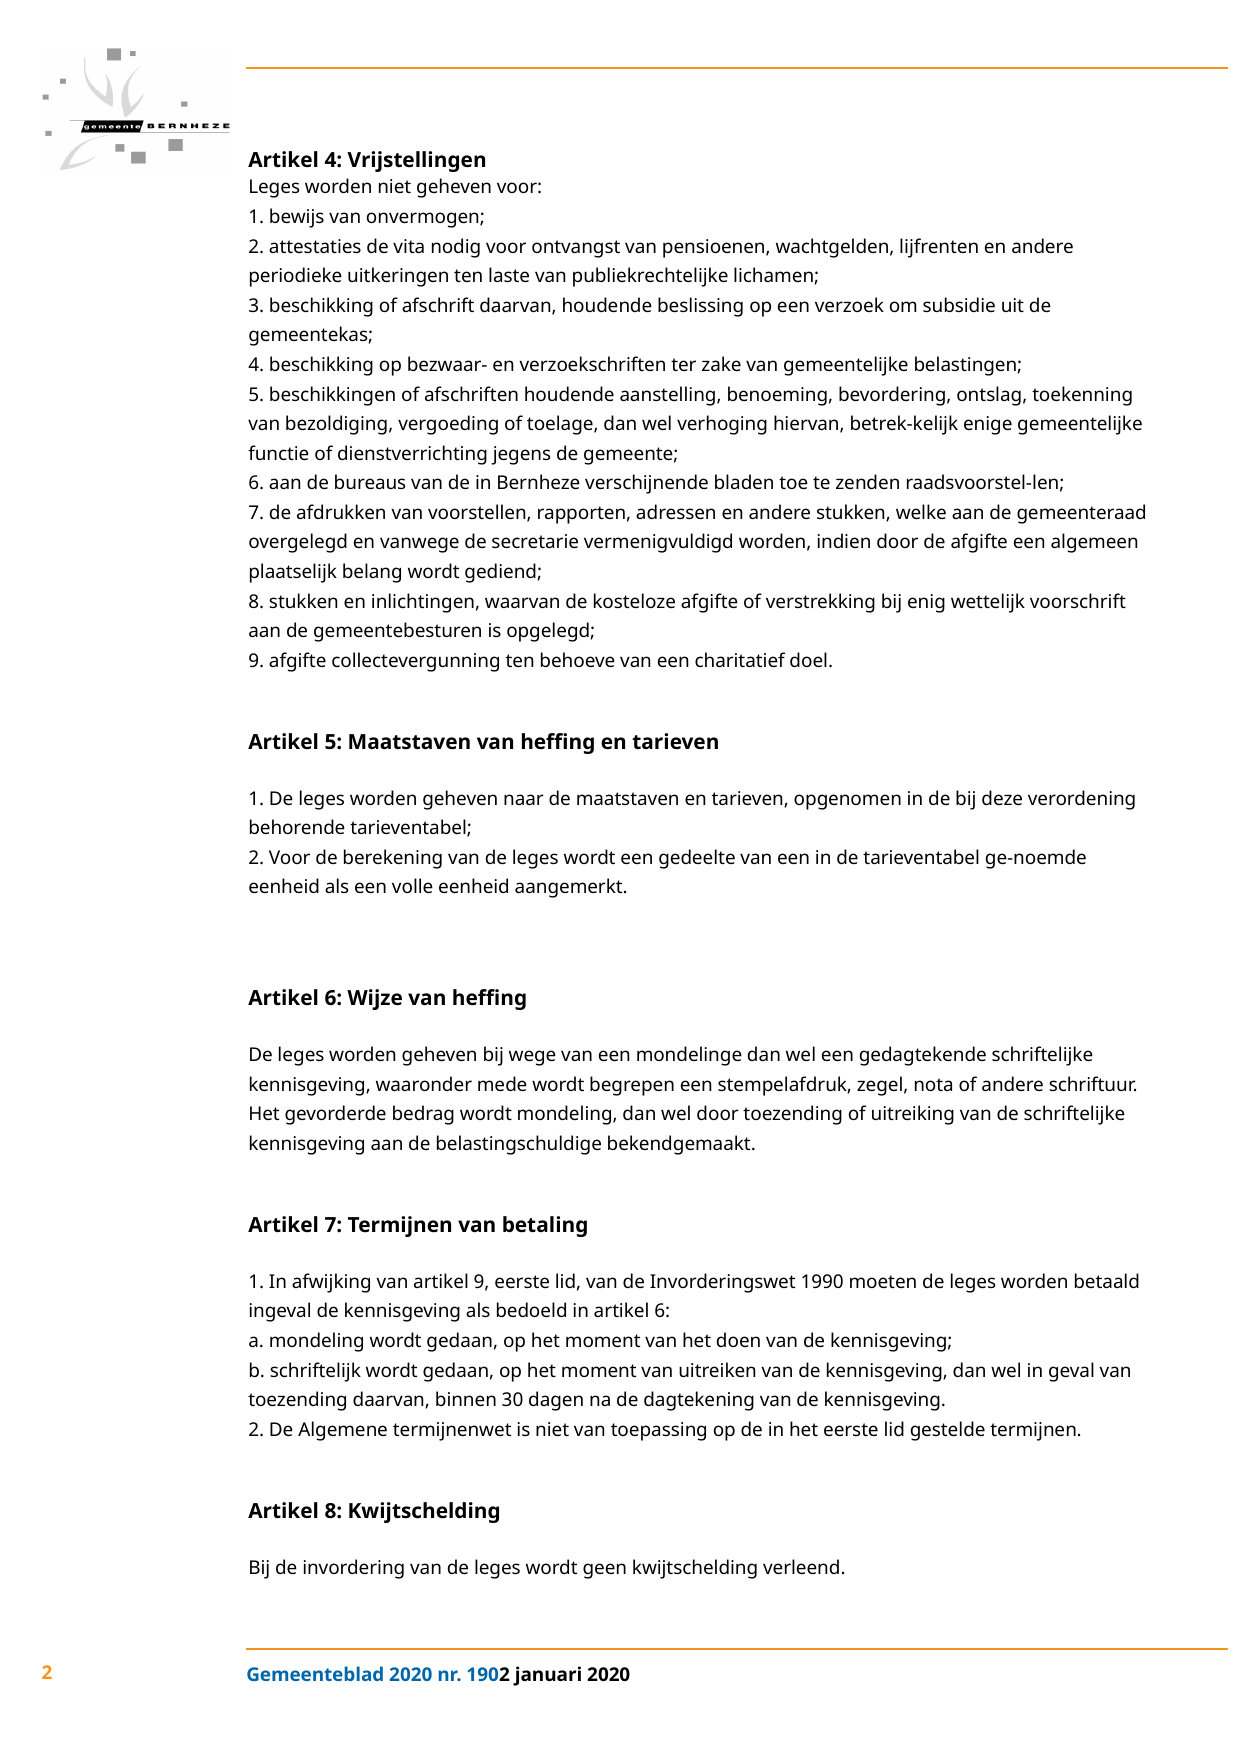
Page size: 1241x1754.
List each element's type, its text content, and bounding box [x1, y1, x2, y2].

text Leges worden niet geheven voor: [248, 174, 1152, 199]
text a. mondeling wordt gedaan, op het moment van het doen van de kennisgeving; [248, 1327, 1152, 1353]
text Artikel 4: Vrijstellingen [248, 145, 1152, 174]
text Artikel 7: Termijnen van betaling [248, 1210, 1152, 1238]
text 4. beschikking op bezwaar- en verzoekschriften ter zake van gemeentelijke belastingen; [248, 351, 1152, 377]
text De leges worden geheven bij wege van een mondelinge dan wel een gedagtekende schriftelijke kennisgeving, waaronder mede wordt begrepen een stempelafdruk, zegel, nota of andere schriftuur. Het gevorderde bedrag wordt mondeling, dan wel door toezending of uitreiking van de schriftelijke kennisgeving aan de belastingschuldige bekendgemaakt. [248, 1041, 1152, 1156]
picture [41, 47, 231, 172]
text Artikel 6: Wijze van heffing [248, 983, 1152, 1012]
text Bij de invordering van de leges wordt geen kwijtschelding verleend. [248, 1554, 1152, 1580]
text b. schriftelijk wordt gedaan, op het moment van uitreiken van de kennisgeving, dan wel in geval van toezending daarvan, binnen 30 dagen na de dagtekening van de kennisgeving. [248, 1357, 1152, 1412]
text 2. attestaties de vita nodig voor ontvangst van pensioenen, wachtgelden, lijfrenten en andere periodieke uitkeringen ten laste van publiekrechtelijke lichamen; [248, 233, 1152, 288]
text 1. bewijs van onvermogen; [248, 203, 1152, 229]
text Artikel 5: Maatstaven van heffing en tarieven [248, 727, 1152, 755]
text 1. In afwijking van artikel 9, eerste lid, van de Invorderingswet 1990 moeten de leges worden betaald ingeval de kennisgeving als bedoeld in artikel 6: [248, 1268, 1152, 1323]
text Artikel 8: Kwijtschelding [248, 1496, 1152, 1524]
text 2. De Algemene termijnenwet is niet van toepassing op de in het eerste lid gestelde termijnen. [248, 1416, 1152, 1442]
text 7. de afdrukken van voorstellen, rapporten, adressen en andere stukken, welke aan de gemeenteraad overgelegd en vanwege de secretarie vermenigvuldigd worden, indien door de afgifte een algemeen plaatselijk belang wordt gediend; [248, 499, 1152, 584]
text 1. De leges worden geheven naar de maatstaven en tarieven, opgenomen in de bij deze verordening behorende tarieventabel; [248, 785, 1152, 840]
text 2. Voor de berekening van de leges wordt een gedeelte van een in de tarieventabel ge-noemde eenheid als een volle eenheid aangemerkt. [248, 844, 1152, 899]
text 3. beschikking of afschrift daarvan, houdende beslissing op een verzoek om subsidie uit de gemeentekas; [248, 292, 1152, 347]
text 9. afgifte collectevergunning ten behoeve van een charitatief doel. [248, 647, 1152, 673]
text 8. stukken en inlichtingen, waarvan de kosteloze afgifte of verstrekking bij enig wettelijk voorschrift aan de gemeentebesturen is opgelegd; [248, 588, 1152, 643]
text 5. beschikkingen of afschriften houdende aanstelling, benoeming, bevordering, ontslag, toekenning van bezoldiging, vergoeding of toelage, dan wel verhoging hiervan, betrek-kelijk enige gemeentelijke functie of dienstverrichting jegens de gemeente; [248, 381, 1152, 466]
text 6. aan de bureaus van de in Bernheze verschijnende bladen toe te zenden raadsvoorstel-len; [248, 469, 1152, 495]
